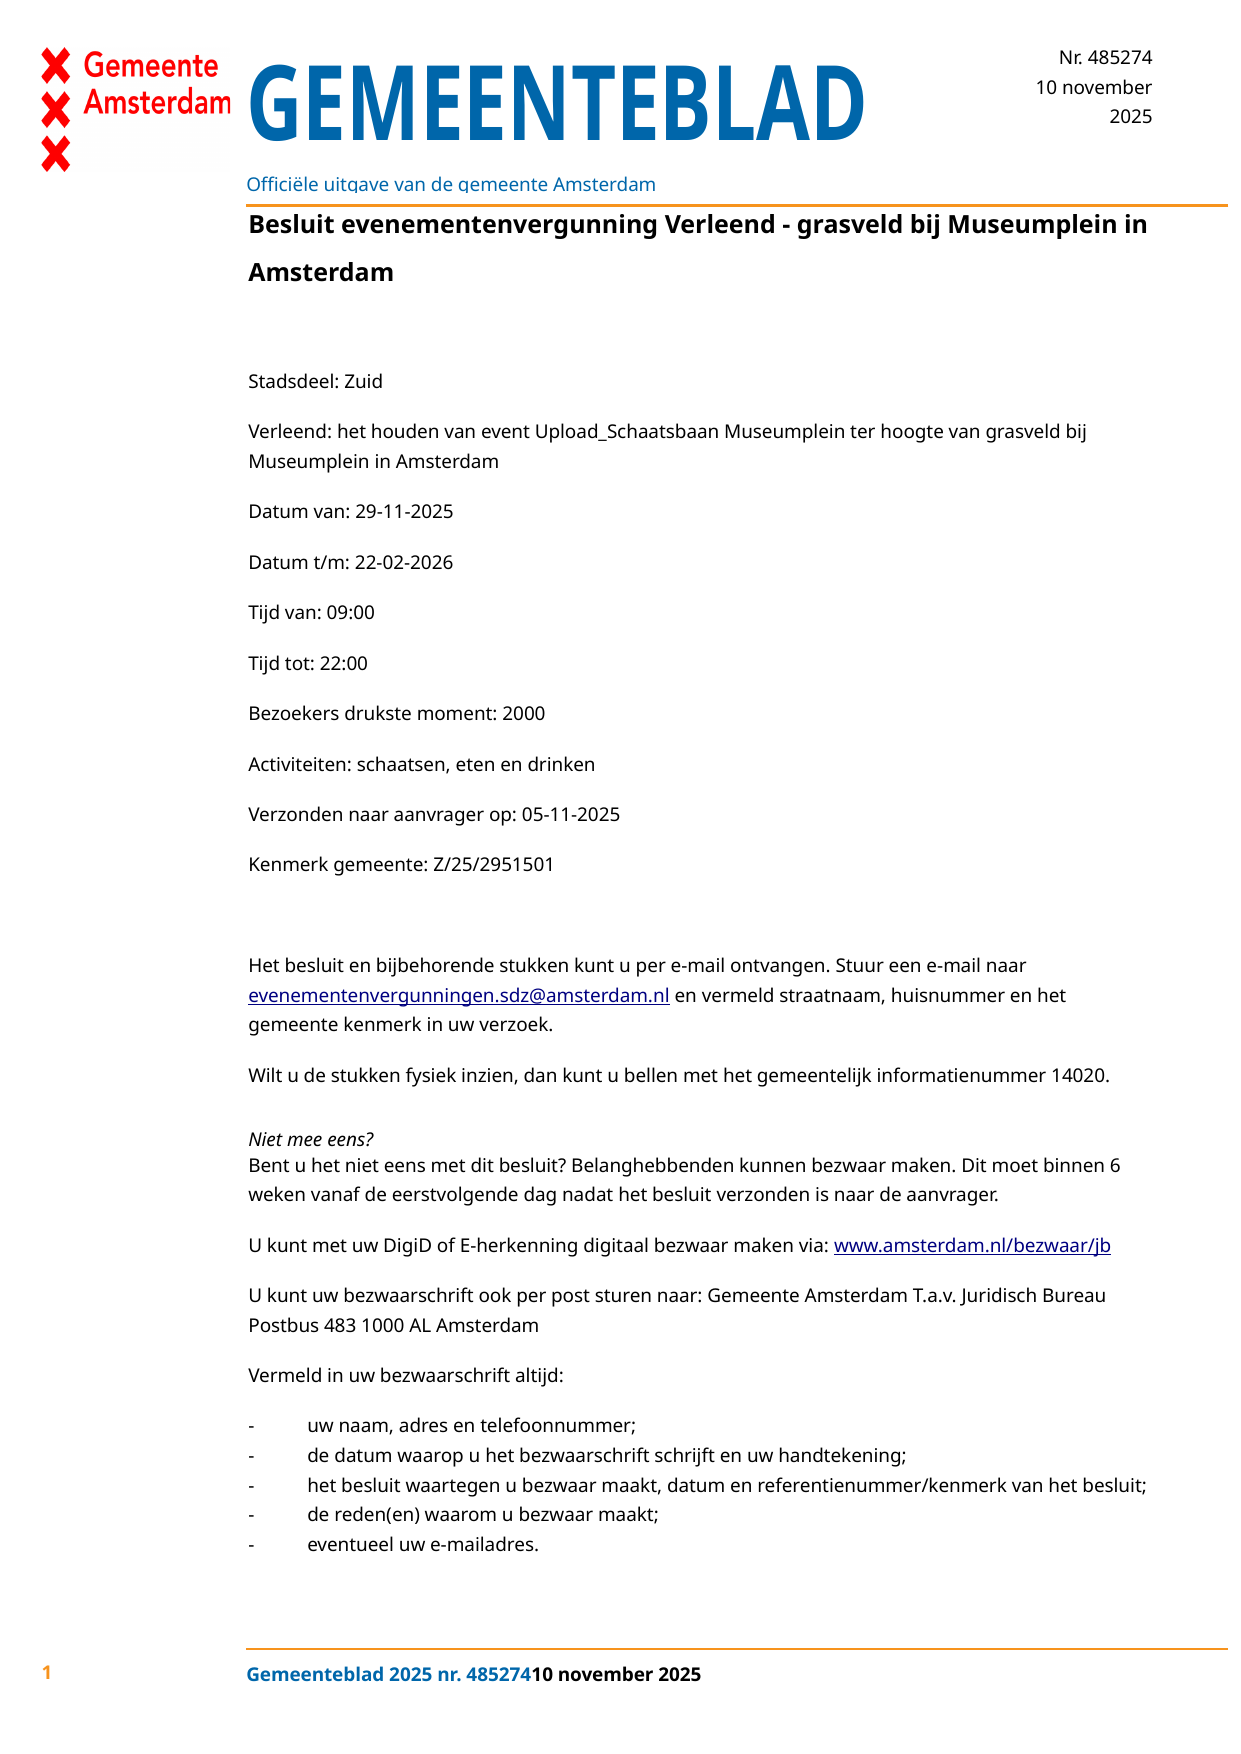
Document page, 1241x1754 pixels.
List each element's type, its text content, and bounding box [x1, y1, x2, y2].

text Tijd van: 09:00 [248, 599, 1152, 625]
text Tijd tot: 22:00 [248, 650, 1152, 676]
text Verzonden naar aanvrager op: 05-11-2025 [248, 801, 1152, 827]
text Datum t/m: 22-02-2026 [248, 549, 1152, 575]
text Vermeld in uw bezwaarschrift altijd: [248, 1362, 1152, 1388]
picture [41, 47, 231, 172]
text Besluit evenementenvergunning Verleend - grasveld bij Museumplein in Amsterdam [248, 207, 1152, 288]
text Bezoekers drukste moment: 2000 [248, 700, 1152, 726]
text U kunt met uw DigiD of E-herkenning digitaal bezwaar maken via: www.amsterdam.nl/bezwaar/jb [248, 1232, 1152, 1257]
text Stadsdeel: Zuid [248, 368, 1152, 394]
list de datum waarop u het bezwaarschrift schrijft en uw handtekening; [248, 1442, 1152, 1468]
text U kunt uw bezwaarschrift ook per post sturen naar: Gemeente Amsterdam T.a.v. Juridisch Bureau Postbus 483 1000 AL Amsterdam [248, 1282, 1152, 1337]
list uw naam, adres en telefoonnummer; [248, 1413, 1152, 1438]
text Bent u het niet eens met dit besluit? Belanghebbenden kunnen bezwaar maken. Dit moet binnen 6 weken vanaf de eerstvolgende dag nadat het besluit verzonden is naar de aanvrager. [248, 1152, 1152, 1207]
text Verleend: het houden van event Upload_Schaatsbaan Museumplein ter hoogte van grasveld bij Museumplein in Amsterdam [248, 419, 1152, 474]
list het besluit waartegen u bezwaar maakt, datum en referentienummer/kenmerk van het besluit; [248, 1472, 1152, 1497]
text Datum van: 29-11-2025 [248, 499, 1152, 524]
text Het besluit en bijbehorende stukken kunt u per e-mail ontvangen. Stuur een e-mail naar evenementenvergunningen.sdz@amsterdam.nl en vermeld straatnaam, huisnummer en het gemeente kenmerk in uw verzoek. [248, 952, 1152, 1037]
text Niet mee eens? [248, 1126, 1152, 1152]
list eventueel uw e-mailadres. [248, 1531, 1152, 1557]
text Kenmerk gemeente: Z/25/2951501 [248, 852, 1152, 877]
text Wilt u de stukken fysiek inzien, dan kunt u bellen met het gemeentelijk informatienummer 14020. [248, 1062, 1152, 1088]
list de reden(en) waarom u bezwaar maakt; [248, 1501, 1152, 1527]
text Activiteiten: schaatsen, eten en drinken [248, 751, 1152, 777]
